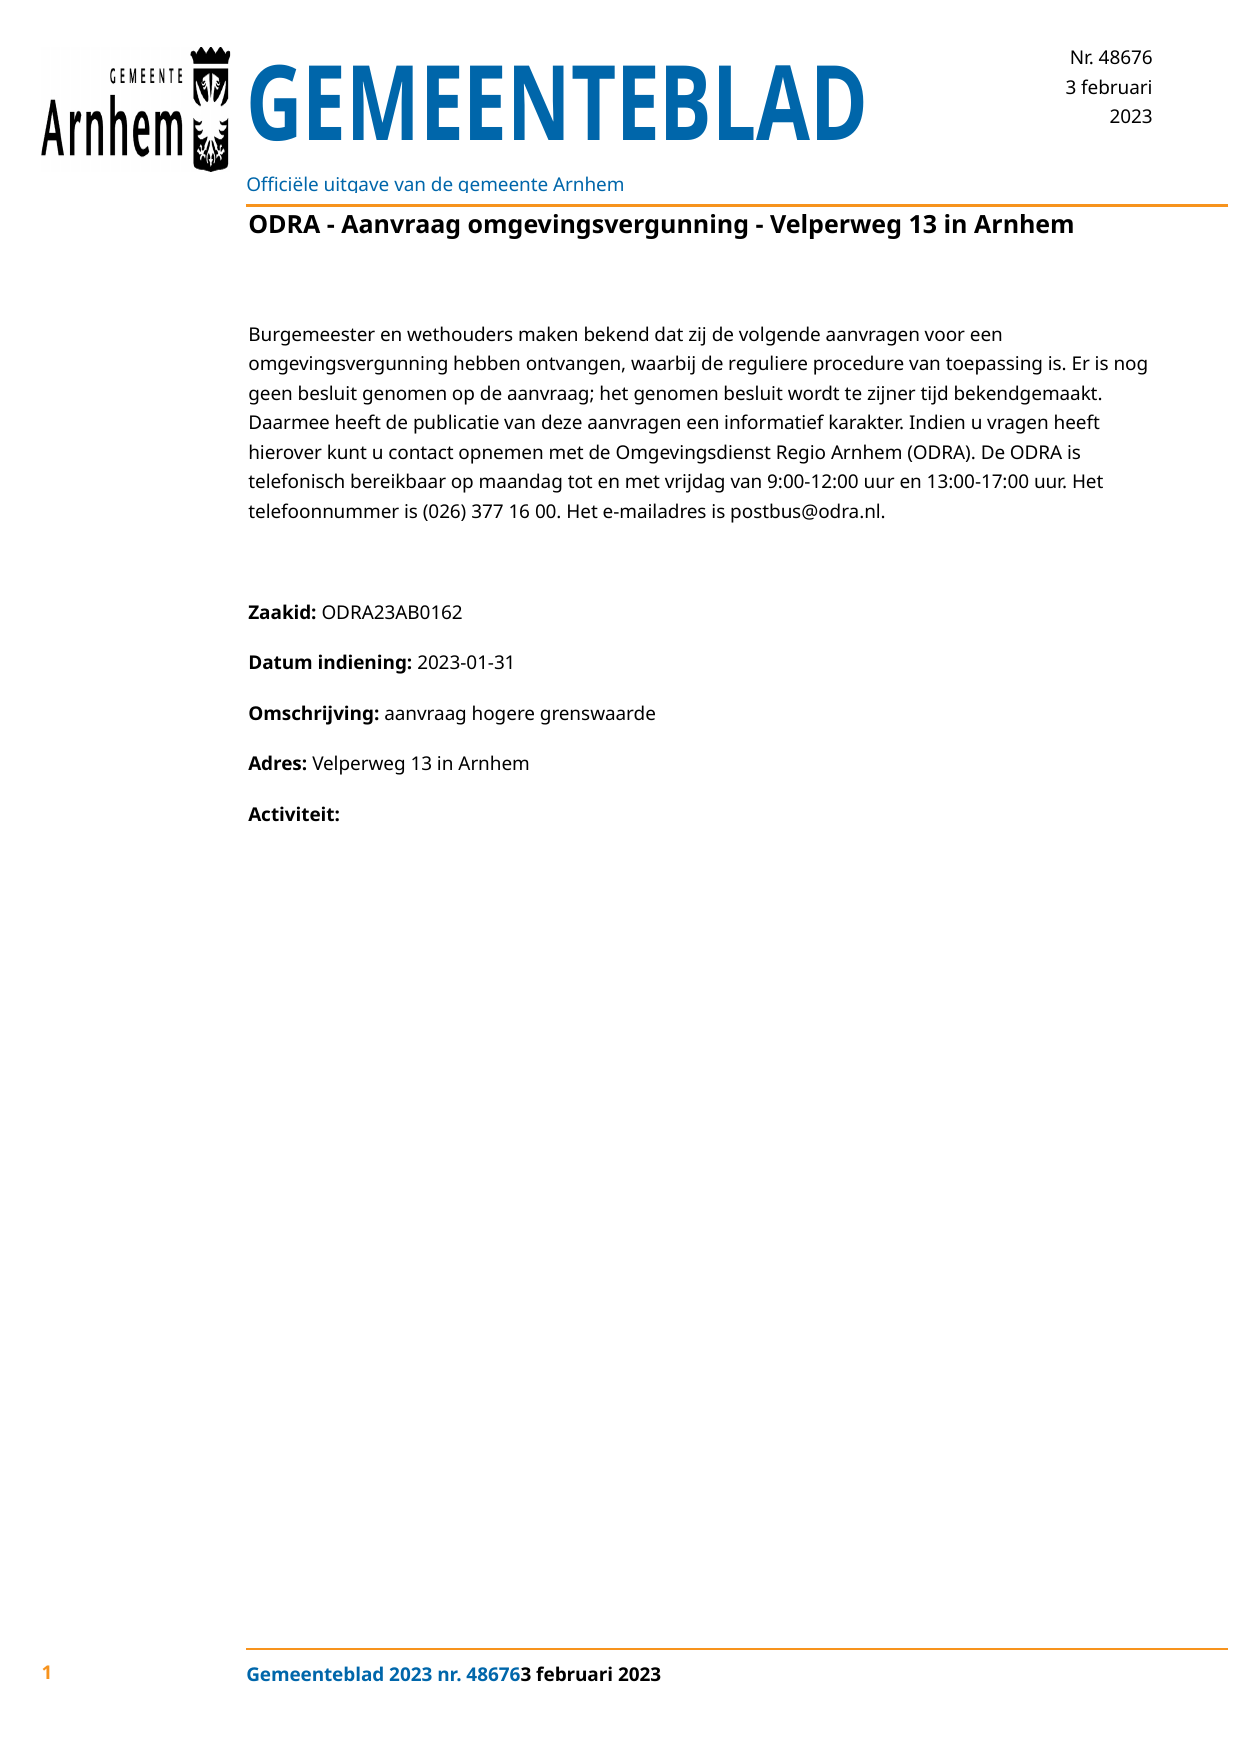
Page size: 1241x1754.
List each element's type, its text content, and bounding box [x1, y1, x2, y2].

text Omschrijving: aanvraag hogere grenswaarde [248, 700, 1152, 726]
text Adres: Velperweg 13 in Arnhem [248, 750, 1152, 776]
text Burgemeester en wethouders maken bekend dat zij de volgende aanvragen voor een omgevingsvergunning hebben ontvangen, waarbij de reguliere procedure van toepassing is. Er is nog geen besluit genomen op de aanvraag; het genomen besluit wordt te zijner tijd bekendgemaakt. Daarmee heeft de publicatie van deze aanvragen een informatief karakter. Indien u vragen heeft hierover kunt u contact opnemen met de Omgevingsdienst Regio Arnhem (ODRA). De ODRA is telefonisch bereikbaar op maandag tot en met vrijdag van 9:00-12:00 uur en 13:00-17:00 uur. Het telefoonnummer is (026) 377 16 00. Het e-mailadres is postbus@odra.nl. [248, 321, 1152, 524]
text ODRA - Aanvraag omgevingsvergunning - Velperweg 13 in Arnhem [248, 207, 1152, 241]
text Datum indiening: 2023-01-31 [248, 649, 1152, 675]
text Zaakid: ODRA23AB0162 [248, 599, 1152, 625]
picture [41, 47, 231, 172]
text Activiteit: [248, 801, 1152, 826]
